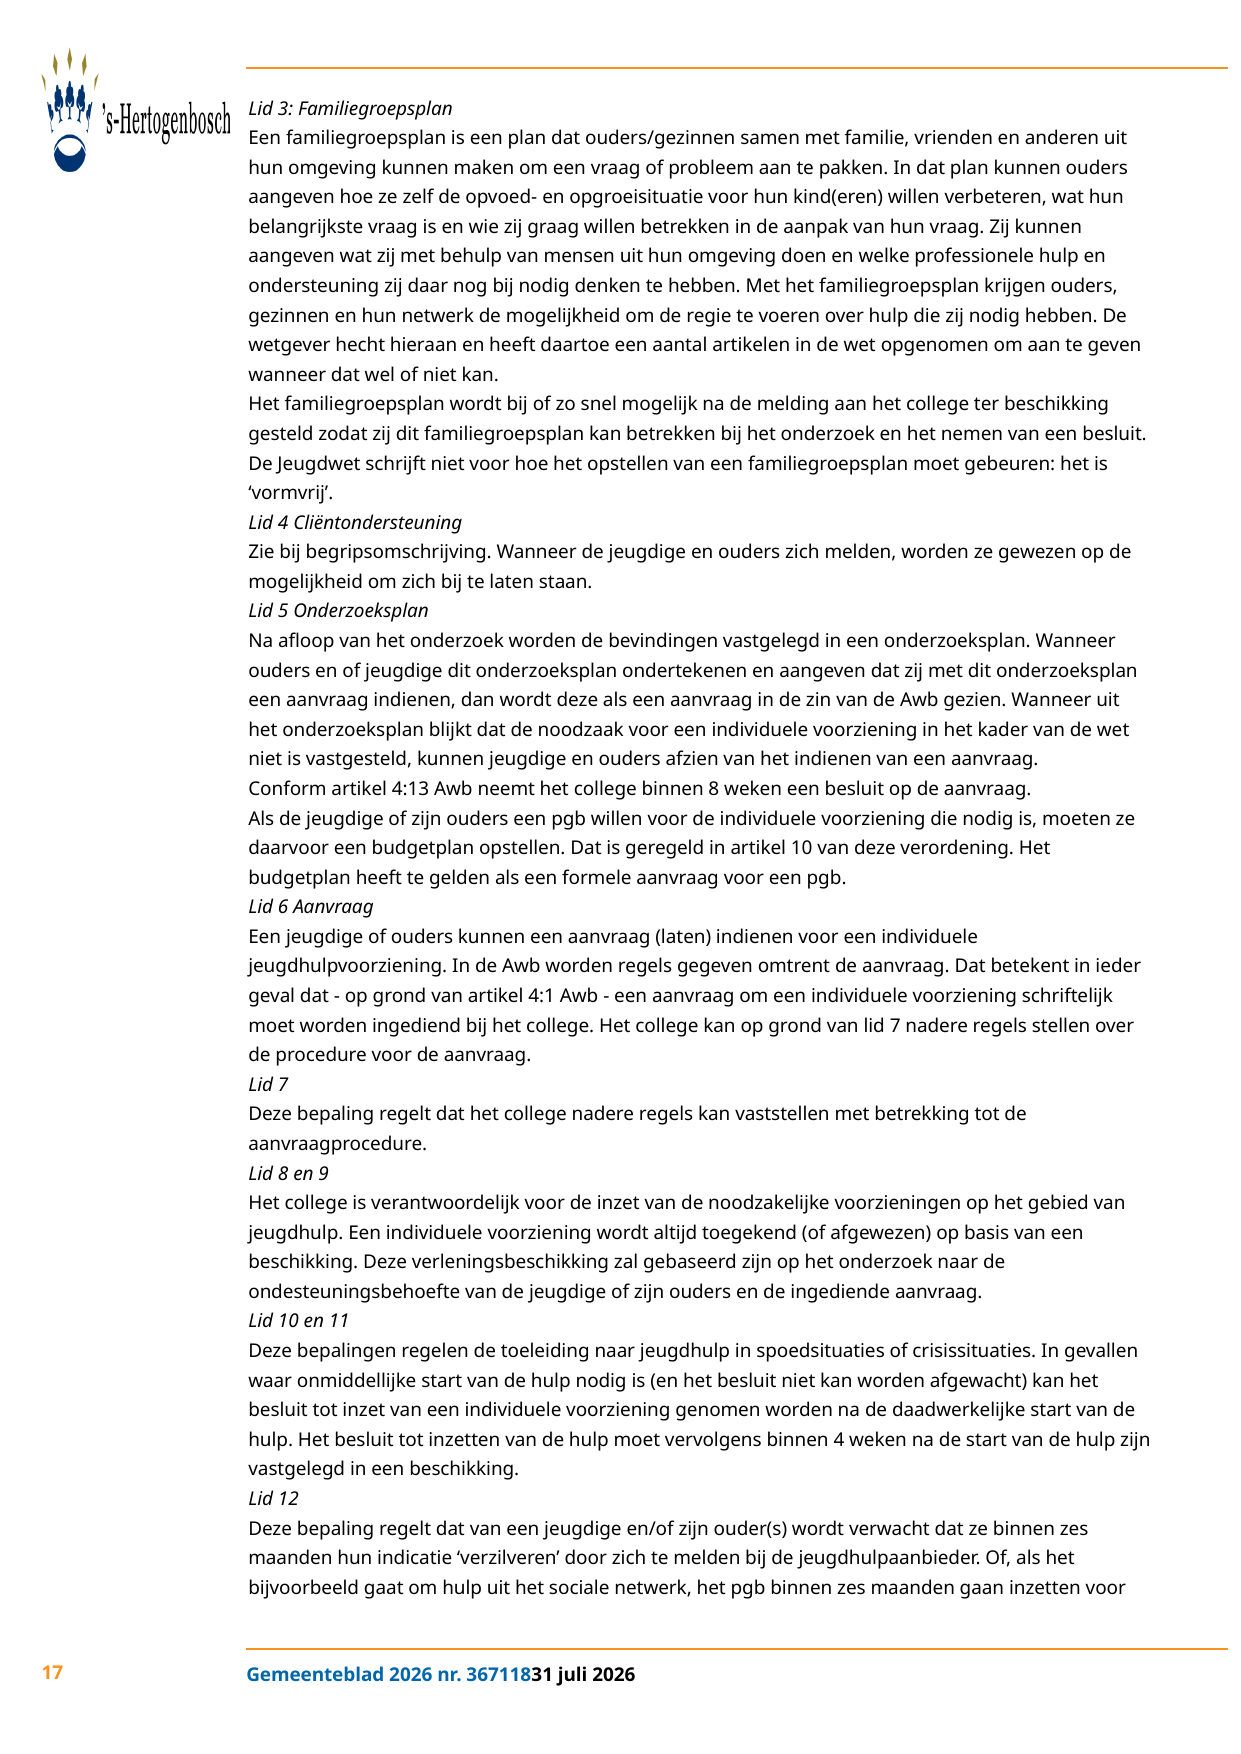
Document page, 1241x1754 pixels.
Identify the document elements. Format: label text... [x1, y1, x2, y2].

text Conform artikel 4:13 Awb neemt het college binnen 8 weken een besluit op de aanvraag. [248, 775, 1152, 801]
text Lid 10 en 11 [248, 1308, 1152, 1333]
text Lid 6 Aanvraag [248, 893, 1152, 919]
text Een familiegroepsplan is een plan dat ouders/gezinnen samen met familie, vrienden en anderen uit hun omgeving kunnen maken om een vraag of probleem aan te pakken. In dat plan kunnen ouders aangeven hoe ze zelf de opvoed- en opgroeisituatie voor hun kind(eren) willen verbeteren, wat hun belangrijkste vraag is en wie zij graag willen betrekken in de aanpak van hun vraag. Zij kunnen aangeven wat zij met behulp van mensen uit hun omgeving doen en welke professionele hulp en ondersteuning zij daar nog bij nodig denken te hebben. Met het familiegroepsplan krijgen ouders, gezinnen en hun netwerk de mogelijkheid om de regie te voeren over hulp die zij nodig hebben. De wetgever hecht hieraan en heeft daartoe een aantal artikelen in de wet opgenomen om aan te geven wanneer dat wel of niet kan. [248, 124, 1152, 387]
text Na afloop van het onderzoek worden de bevindingen vastgelegd in een onderzoeksplan. Wanneer ouders en of jeugdige dit onderzoeksplan ondertekenen en aangeven dat zij met dit onderzoeksplan een aanvraag indienen, dan wordt deze als een aanvraag in de zin van de Awb gezien. Wanneer uit het onderzoeksplan blijkt dat de noodzaak voor een individuele voorziening in het kader van de wet niet is vastgesteld, kunnen jeugdige en ouders afzien van het indienen van een aanvraag. [248, 627, 1152, 771]
text Lid 5 Onderzoeksplan [248, 598, 1152, 623]
text Deze bepaling regelt dat het college nadere regels kan vaststellen met betrekking tot de aanvraagprocedure. [248, 1101, 1152, 1156]
text De Jeugdwet schrijft niet voor hoe het opstellen van een familiegroepsplan moet gebeuren: het is ‘vormvrij’. [248, 450, 1152, 505]
text Zie bij begripsomschrijving. Wanneer de jeugdige en ouders zich melden, worden ze gewezen op de mogelijkheid om zich bij te laten staan. [248, 538, 1152, 594]
text Het familiegroepsplan wordt bij of zo snel mogelijk na de melding aan het college ter beschikking gesteld zodat zij dit familiegroepsplan kan betrekken bij het onderzoek en het nemen van een besluit. [248, 391, 1152, 446]
picture [41, 47, 231, 172]
text Als de jeugdige of zijn ouders een pgb willen voor de individuele voorziening die nodig is, moeten ze daarvoor een budgetplan opstellen. Dat is geregeld in artikel 10 van deze verordening. Het budgetplan heeft te gelden als een formele aanvraag voor een pgb. [248, 805, 1152, 890]
text Een jeugdige of ouders kunnen een aanvraag (laten) indienen voor een individuele jeugdhulpvoorziening. In de Awb worden regels gegeven omtrent de aanvraag. Dat betekent in ieder geval dat - op grond van artikel 4:1 Awb - een aanvraag om een individuele voorziening schriftelijk moet worden ingediend bij het college. Het college kan op grond van lid 7 nadere regels stellen over de procedure voor de aanvraag. [248, 923, 1152, 1067]
text Deze bepalingen regelen de toeleiding naar jeugdhulp in spoedsituaties of crisissituaties. In gevallen waar onmiddellijke start van de hulp nodig is (en het besluit niet kan worden afgewacht) kan het besluit tot inzet van een individuele voorziening genomen worden na de daadwerkelijke start van de hulp. Het besluit tot inzetten van de hulp moet vervolgens binnen 4 weken na de start van de hulp zijn vastgelegd in een beschikking. [248, 1337, 1152, 1481]
text Het college is verantwoordelijk voor de inzet van de noodzakelijke voorzieningen op het gebied van jeugdhulp. Een individuele voorziening wordt altijd toegekend (of afgewezen) op basis van een beschikking. Deze verleningsbeschikking zal gebaseerd zijn op het onderzoek naar de ondesteuningsbehoefte van de jeugdige of zijn ouders en de ingediende aanvraag. [248, 1189, 1152, 1304]
text Deze bepaling regelt dat van een jeugdige en/of zijn ouder(s) wordt verwacht dat ze binnen zes maanden hun indicatie ‘verzilveren’ door zich te melden bij de jeugdhulpaanbieder. Of, als het bijvoorbeeld gaat om hulp uit het sociale netwerk, het pgb binnen zes maanden gaan inzetten voor [248, 1515, 1152, 1600]
text Lid 8 en 9 [248, 1160, 1152, 1186]
text Lid 4 Cliëntondersteuning [248, 509, 1152, 535]
text Lid 12 [248, 1485, 1152, 1511]
text Lid 3: Familiegroepsplan [248, 95, 1152, 121]
text Lid 7 [248, 1071, 1152, 1097]
